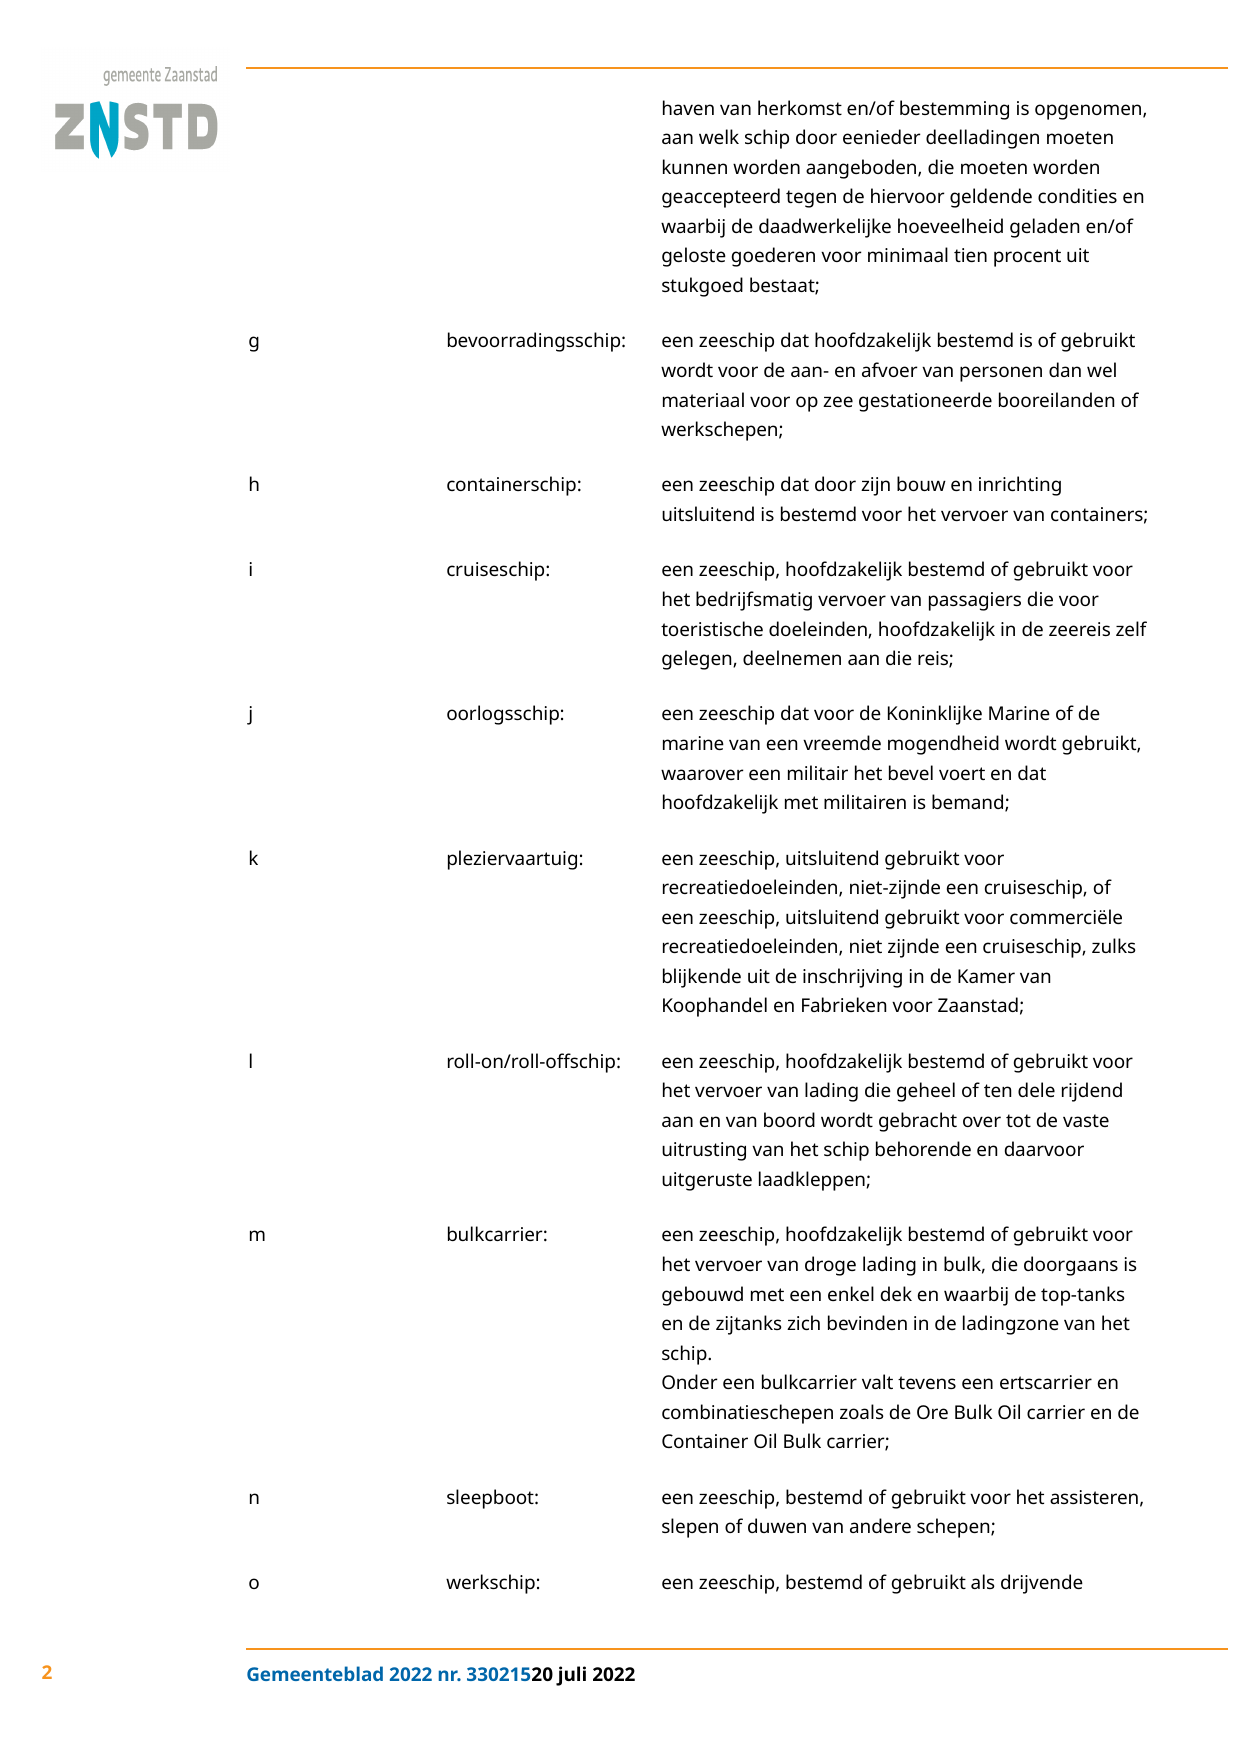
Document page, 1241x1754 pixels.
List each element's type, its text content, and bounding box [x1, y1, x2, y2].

table_cell een zeeschip, hoofdzakelijk bestemd of gebruikt voor het vervoer van droge lading in bulk, die doorgaans is gebouwd met een enkel dek en waarbij de top-tanks en de zijtanks zich bevinden in de ladingzone van het schip. Onder een bulkcarrier valt tevens een ertscarrier en combinatieschepen zoals de Ore Bulk Oil carrier en de Container Oil Bulk carrier; [661, 1222, 1152, 1484]
table_cell n [248, 1484, 446, 1569]
table_cell h [248, 472, 446, 557]
table_cell een zeeschip, hoofdzakelijk bestemd of gebruikt voor het vervoer van lading die geheel of ten dele rijdend aan en van boord wordt gebracht over tot de vaste uitrusting van het schip behorende en daarvoor uitgeruste laadkleppen; [661, 1048, 1152, 1222]
table_cell oorlogsschip: [446, 701, 661, 845]
picture [41, 47, 231, 172]
table_cell roll-on/roll-offschip: [446, 1048, 661, 1222]
table_cell [248, 95, 446, 328]
table_cell een zeeschip, bestemd of gebruikt voor het assisteren, slepen of duwen van andere schepen; [661, 1484, 1152, 1569]
table_cell een zeeschip dat voor de Koninklijke Marine of de marine van een vreemde mogendheid wordt gebruikt, waarover een militair het bevel voert en dat hoofdzakelijk met militairen is bemand; [661, 701, 1152, 845]
table_cell l [248, 1048, 446, 1222]
table_cell bulkcarrier: [446, 1222, 661, 1484]
table_cell j [248, 701, 446, 845]
table_cell een zeeschip, bestemd of gebruikt als drijvende [661, 1569, 1152, 1594]
table_cell een zeeschip, hoofdzakelijk bestemd of gebruikt voor het bedrijfsmatig vervoer van passagiers die voor toeristische doeleinden, hoofdzakelijk in de zeereis zelf gelegen, deelnemen aan die reis; [661, 557, 1152, 701]
table_cell m [248, 1222, 446, 1484]
table_cell werkschip: [446, 1569, 661, 1594]
table_cell [446, 95, 661, 328]
table_cell o [248, 1569, 446, 1594]
table_cell een zeeschip, uitsluitend gebruikt voor recreatiedoeleinden, niet-zijnde een cruiseschip, of een zeeschip, uitsluitend gebruikt voor commerciële recreatiedoeleinden, niet zijnde een cruiseschip, zulks blijkende uit de inschrijving in de Kamer van Koophandel en Fabrieken voor Zaanstad; [661, 845, 1152, 1048]
table_cell k [248, 845, 446, 1048]
table_cell haven van herkomst en/of bestemming is opgenomen, aan welk schip door eenieder deelladingen moeten kunnen worden aangeboden, die moeten worden geaccepteerd tegen de hiervoor geldende condities en waarbij de daadwerkelijke hoeveelheid geladen en/of geloste goederen voor minimaal tien procent uit stukgoed bestaat; [661, 95, 1152, 328]
table_cell een zeeschip dat hoofdzakelijk bestemd is of gebruikt wordt voor de aan- en afvoer van personen dan wel materiaal voor op zee gestationeerde booreilanden of werkschepen; [661, 328, 1152, 472]
table_cell een zeeschip dat door zijn bouw en inrichting uitsluitend is bestemd voor het vervoer van containers; [661, 472, 1152, 557]
table_cell i [248, 557, 446, 701]
table_cell g [248, 328, 446, 472]
table_cell containerschip: [446, 472, 661, 557]
table_cell sleepboot: [446, 1484, 661, 1569]
table_cell cruiseschip: [446, 557, 661, 701]
table_cell pleziervaartuig: [446, 845, 661, 1048]
table_cell bevoorradingsschip: [446, 328, 661, 472]
